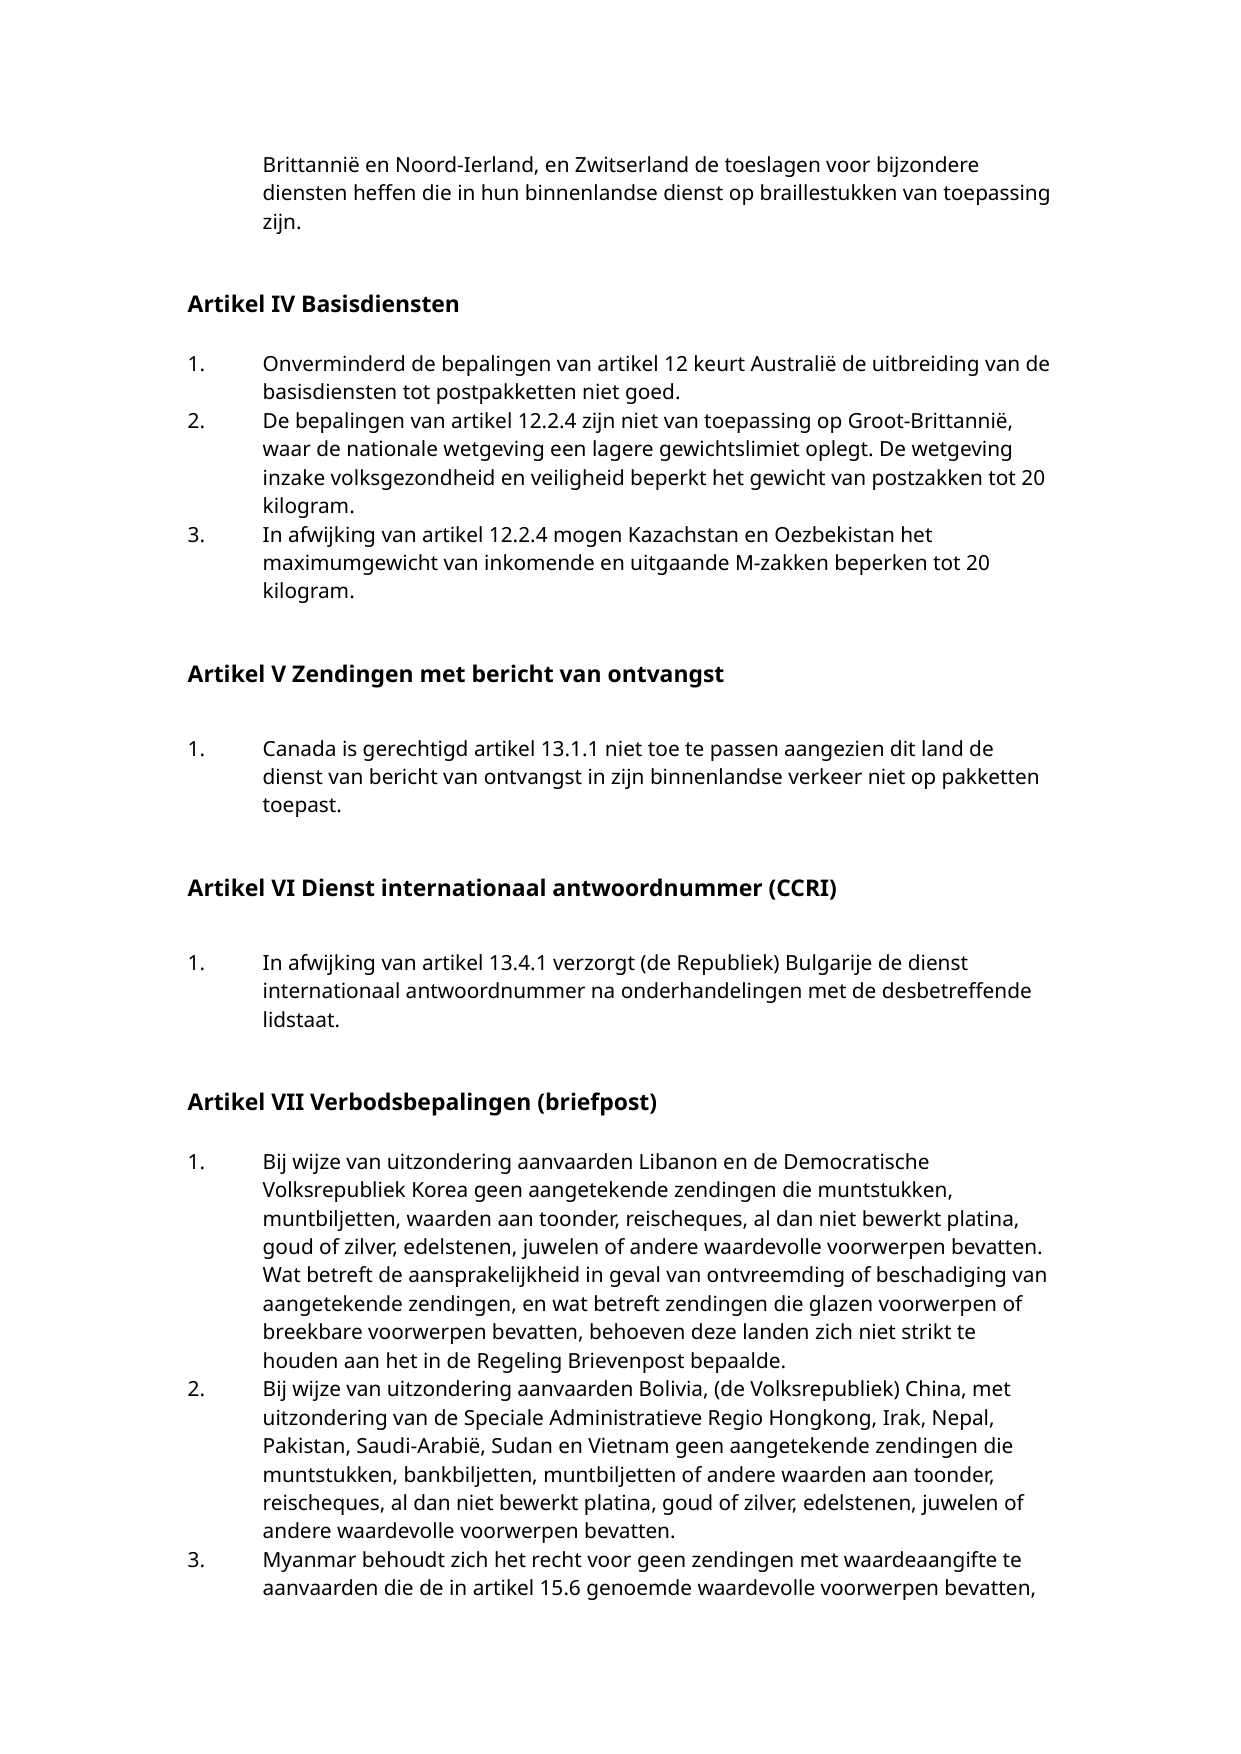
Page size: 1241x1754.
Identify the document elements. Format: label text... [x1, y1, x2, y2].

subtitle Artikel VII Verbodsbepalingen (briefpost) [187, 1086, 1053, 1117]
list Bij wijze van uitzondering aanvaarden Bolivia, (de Volksrepubliek) China, met uitzondering van de Speciale Administratieve Regio Hongkong, Irak, Nepal, Pakistan, Saudi-Arabië, Sudan en Vietnam geen aangetekende zendingen die muntstukken, bankbiljetten, muntbiljetten of andere waarden aan toonder, reischeques, al dan niet bewerkt platina, goud of zilver, edelstenen, juwelen of andere waardevolle voorwerpen bevatten. [187, 1374, 1053, 1545]
list De bepalingen van artikel 12.2.4 zijn niet van toepassing op Groot-Brittannië, waar de nationale wetgeving een lagere gewichtslimiet oplegt. De wetgeving inzake volksgezondheid en veiligheid beperkt het gewicht van postzakken tot 20 kilogram. [187, 406, 1053, 520]
list In afwijking van artikel 12.2.4 mogen Kazachstan en Oezbekistan het maximumgewicht van inkomende en uitgaande M-zakken beperken tot 20 kilogram. [187, 520, 1053, 605]
list Myanmar behoudt zich het recht voor geen zendingen met waardeaangifte te aanvaarden die de in artikel 15.6 genoemde waardevolle voorwerpen bevatten, [187, 1545, 1053, 1602]
subtitle Artikel VI Dienst internationaal antwoordnummer (CCRI) [187, 872, 1053, 903]
list Bij wijze van uitzondering aanvaarden Libanon en de Democratische Volksrepubliek Korea geen aangetekende zendingen die muntstukken, muntbiljetten, waarden aan toonder, reischeques, al dan niet bewerkt platina, goud of zilver, edelstenen, juwelen of andere waardevolle voorwerpen bevatten. Wat betreft de aansprakelijkheid in geval van ontvreemding of beschadiging van aangetekende zendingen, en wat betreft zendingen die glazen voorwerpen of breekbare voorwerpen bevatten, behoeven deze landen zich niet strikt te houden aan het in de Regeling Brievenpost bepaalde. [187, 1147, 1053, 1374]
list In afwijking van artikel 13.4.1 verzorgt (de Republiek) Bulgarije de dienst internationaal antwoordnummer na onderhandelingen met de desbetreffende lidstaat. [187, 948, 1053, 1033]
list Brittannië en Noord-Ierland, en Zwitserland de toeslagen voor bijzondere diensten heffen die in hun binnenlandse dienst op braillestukken van toepassing zijn. [187, 150, 1053, 235]
subtitle Artikel V Zendingen met bericht van ontvangst [187, 657, 1053, 689]
list Canada is gerechtigd artikel 13.1.1 niet toe te passen aangezien dit land de dienst van bericht van ontvangst in zijn binnenlandse verkeer niet op pakketten toepast. [187, 734, 1053, 819]
subtitle Artikel IV Basisdiensten [187, 288, 1053, 319]
list Onverminderd de bepalingen van artikel 12 keurt Australië de uitbreiding van de basisdiensten tot postpakketten niet goed. [187, 349, 1053, 406]
